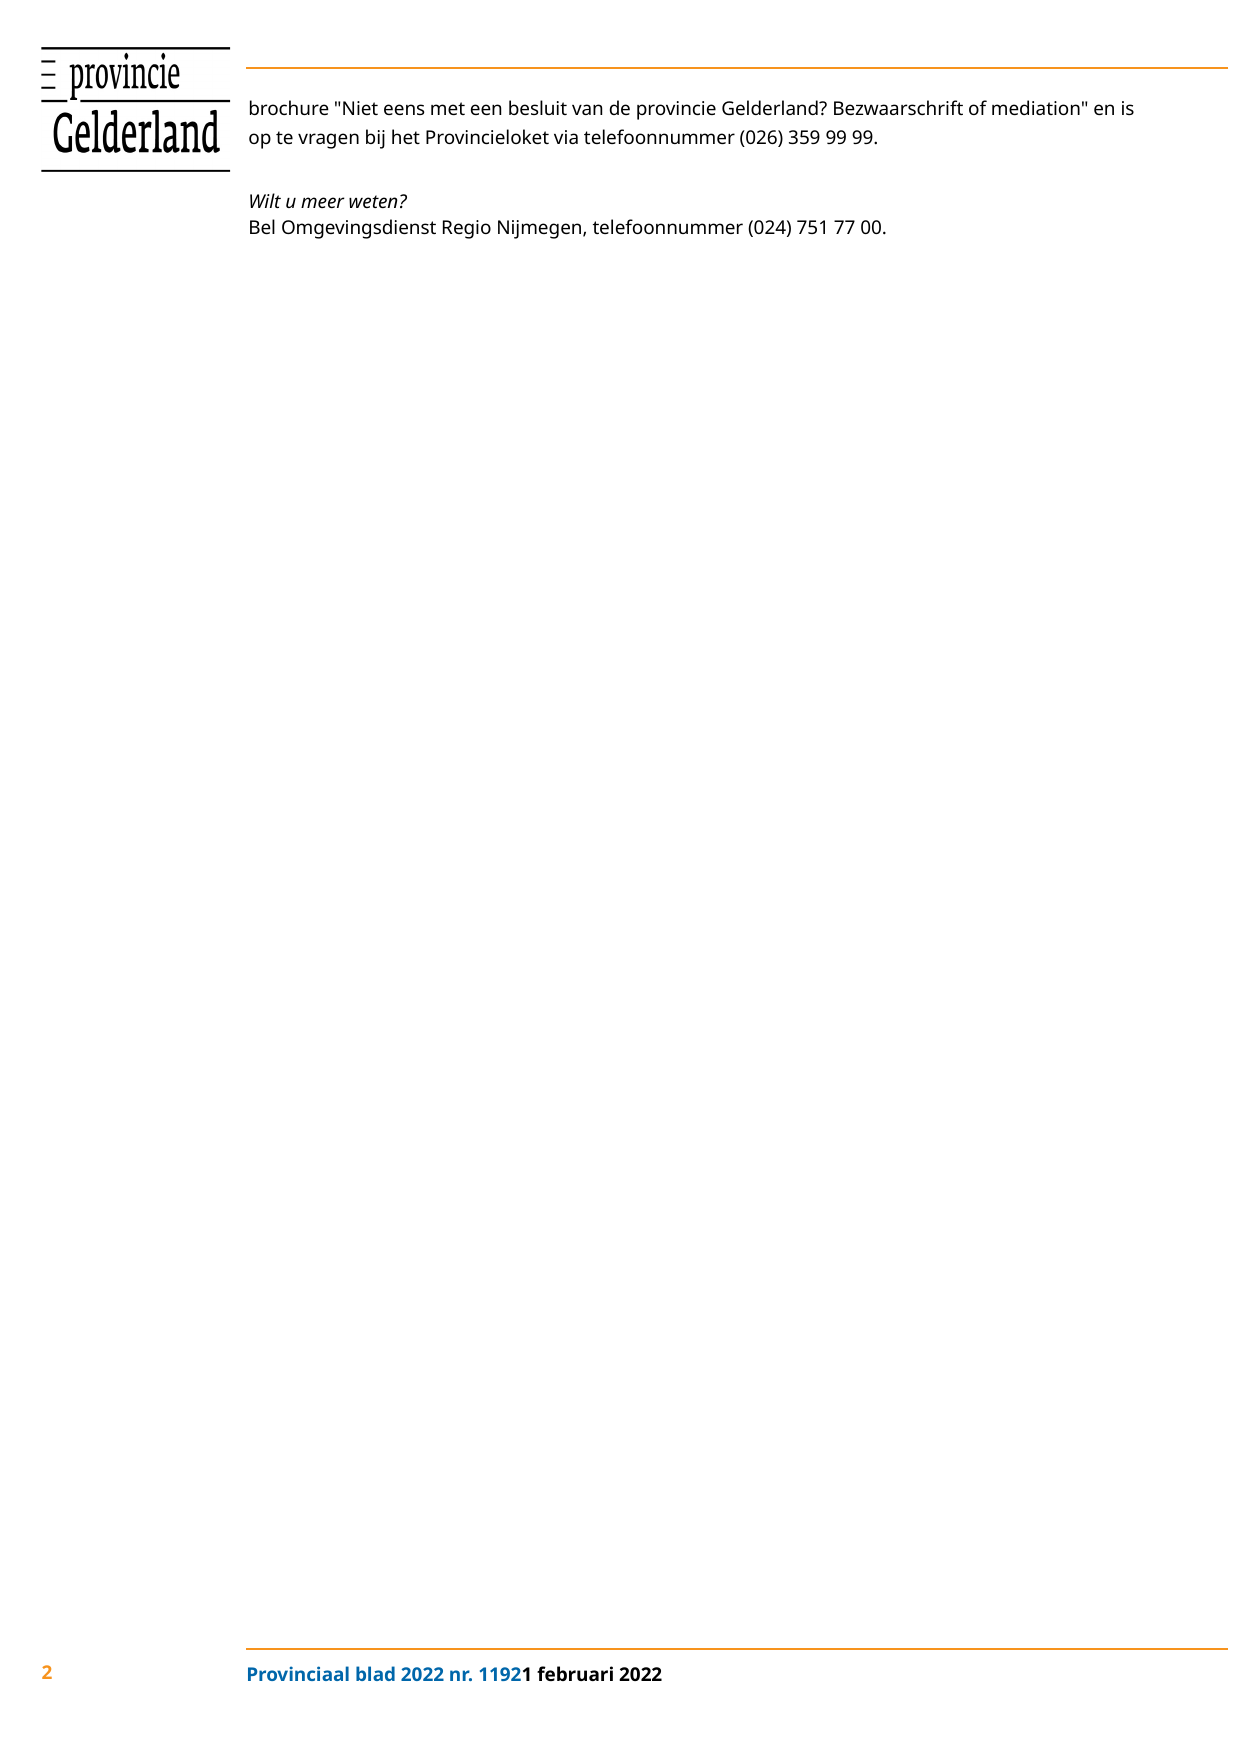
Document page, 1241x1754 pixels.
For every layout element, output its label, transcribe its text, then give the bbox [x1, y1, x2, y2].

text Bel Omgevingsdienst Regio Nijmegen, telefoonnummer (024) 751 77 00. [248, 214, 1152, 240]
text brochure "Niet eens met een besluit van de provincie Gelderland? Bezwaarschrift of mediation" en is op te vragen bij het Provincieloket via telefoonnummer (026) 359 99 99. [248, 95, 1152, 150]
text Wilt u meer weten? [248, 188, 1152, 214]
picture [41, 47, 231, 172]
